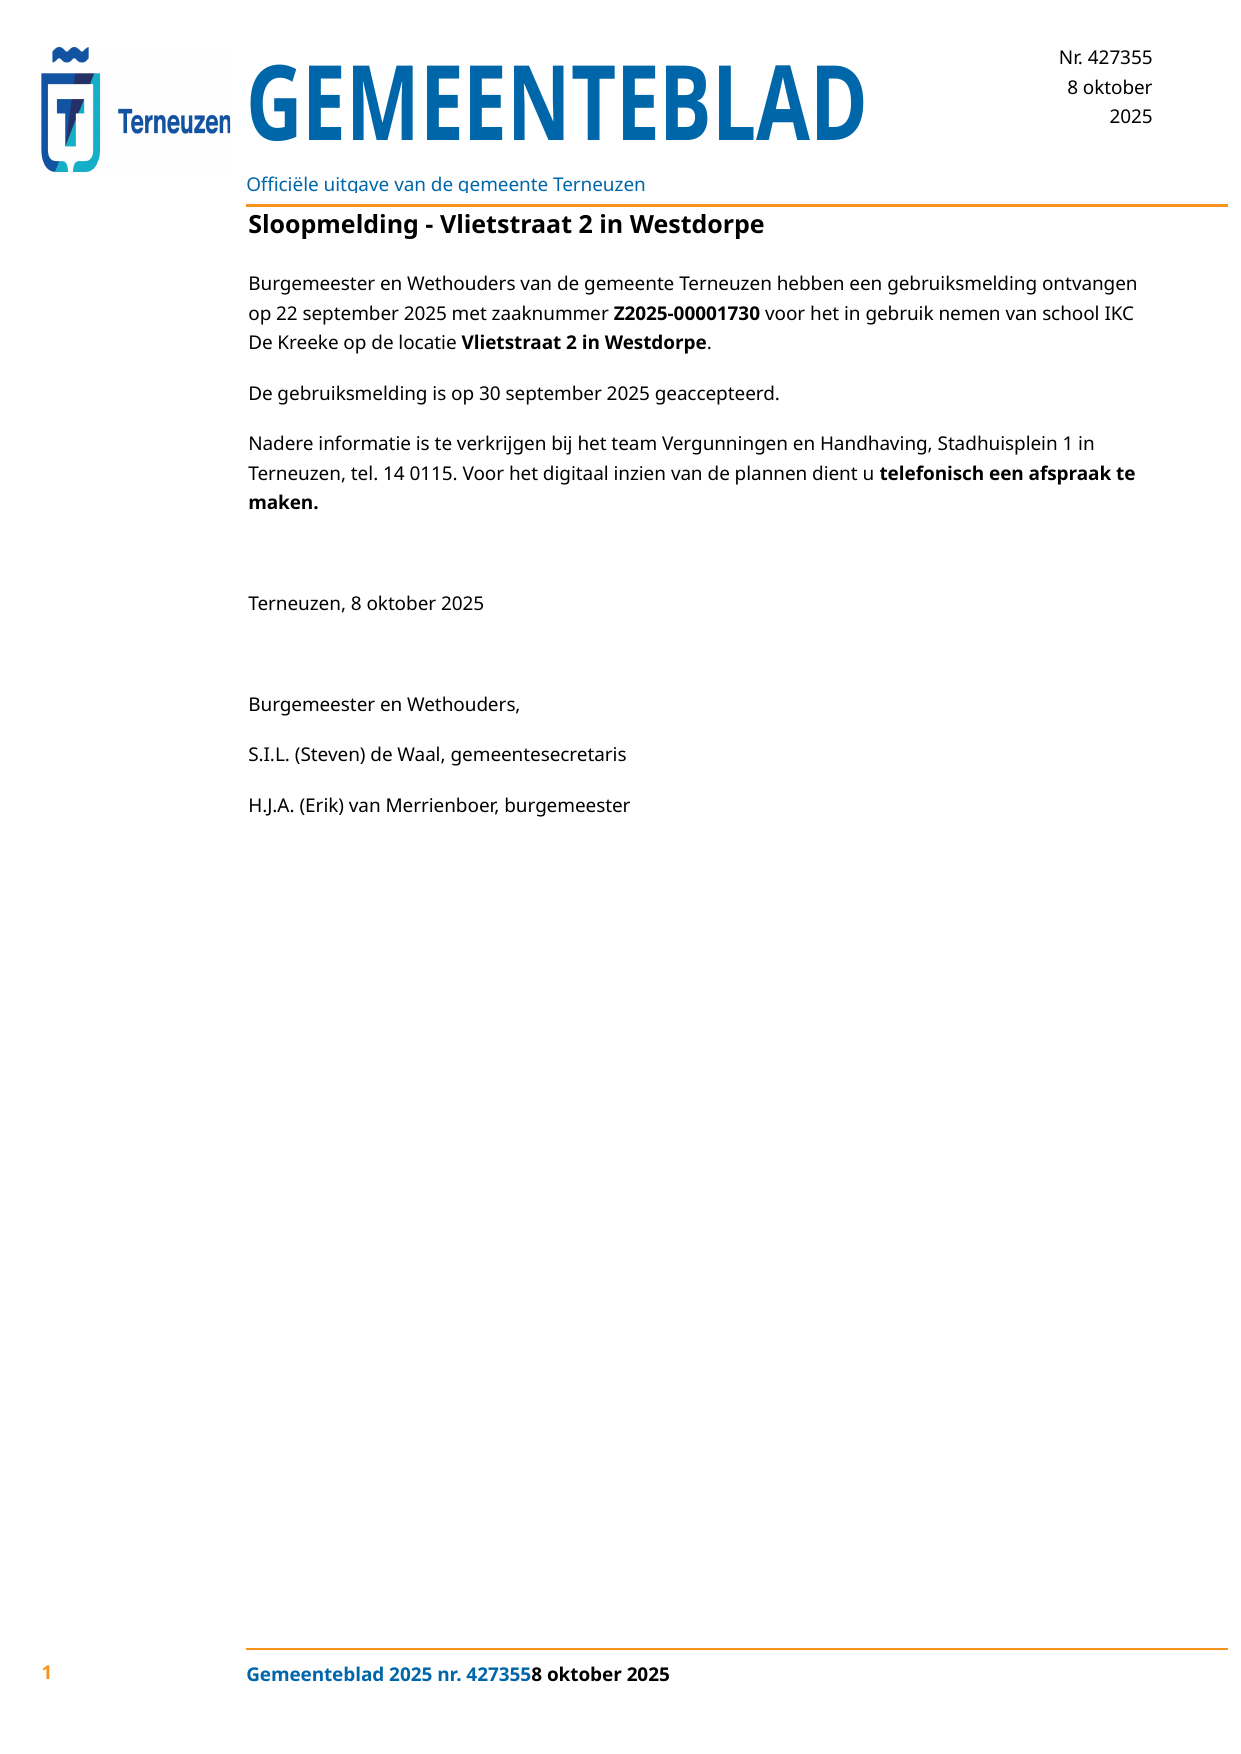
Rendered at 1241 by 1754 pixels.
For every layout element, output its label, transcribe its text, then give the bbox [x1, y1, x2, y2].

text S.I.L. (Steven) de Waal, gemeentesecretaris [248, 742, 1152, 767]
text Burgemeester en Wethouders van de gemeente Terneuzen hebben een gebruiksmelding ontvangen op 22 september 2025 met zaaknummer Z2025-00001730 voor het in gebruik nemen van school IKC De Kreeke op de locatie Vlietstraat 2 in Westdorpe. [248, 270, 1152, 355]
picture [41, 47, 231, 172]
text H.J.A. (Erik) van Merrienboer, burgemeester [248, 792, 1152, 818]
text Nadere informatie is te verkrijgen bij het team Vergunningen en Handhaving, Stadhuisplein 1 in Terneuzen, tel. 14 0115. Voor het digitaal inzien van de plannen dient u telefonisch een afspraak te maken. [248, 430, 1152, 515]
text De gebruiksmelding is op 30 september 2025 geaccepteerd. [248, 380, 1152, 406]
text Sloopmelding - Vlietstraat 2 in Westdorpe [248, 207, 1152, 241]
text Burgemeester en Wethouders, [248, 691, 1152, 717]
text Terneuzen, 8 oktober 2025 [248, 590, 1152, 616]
